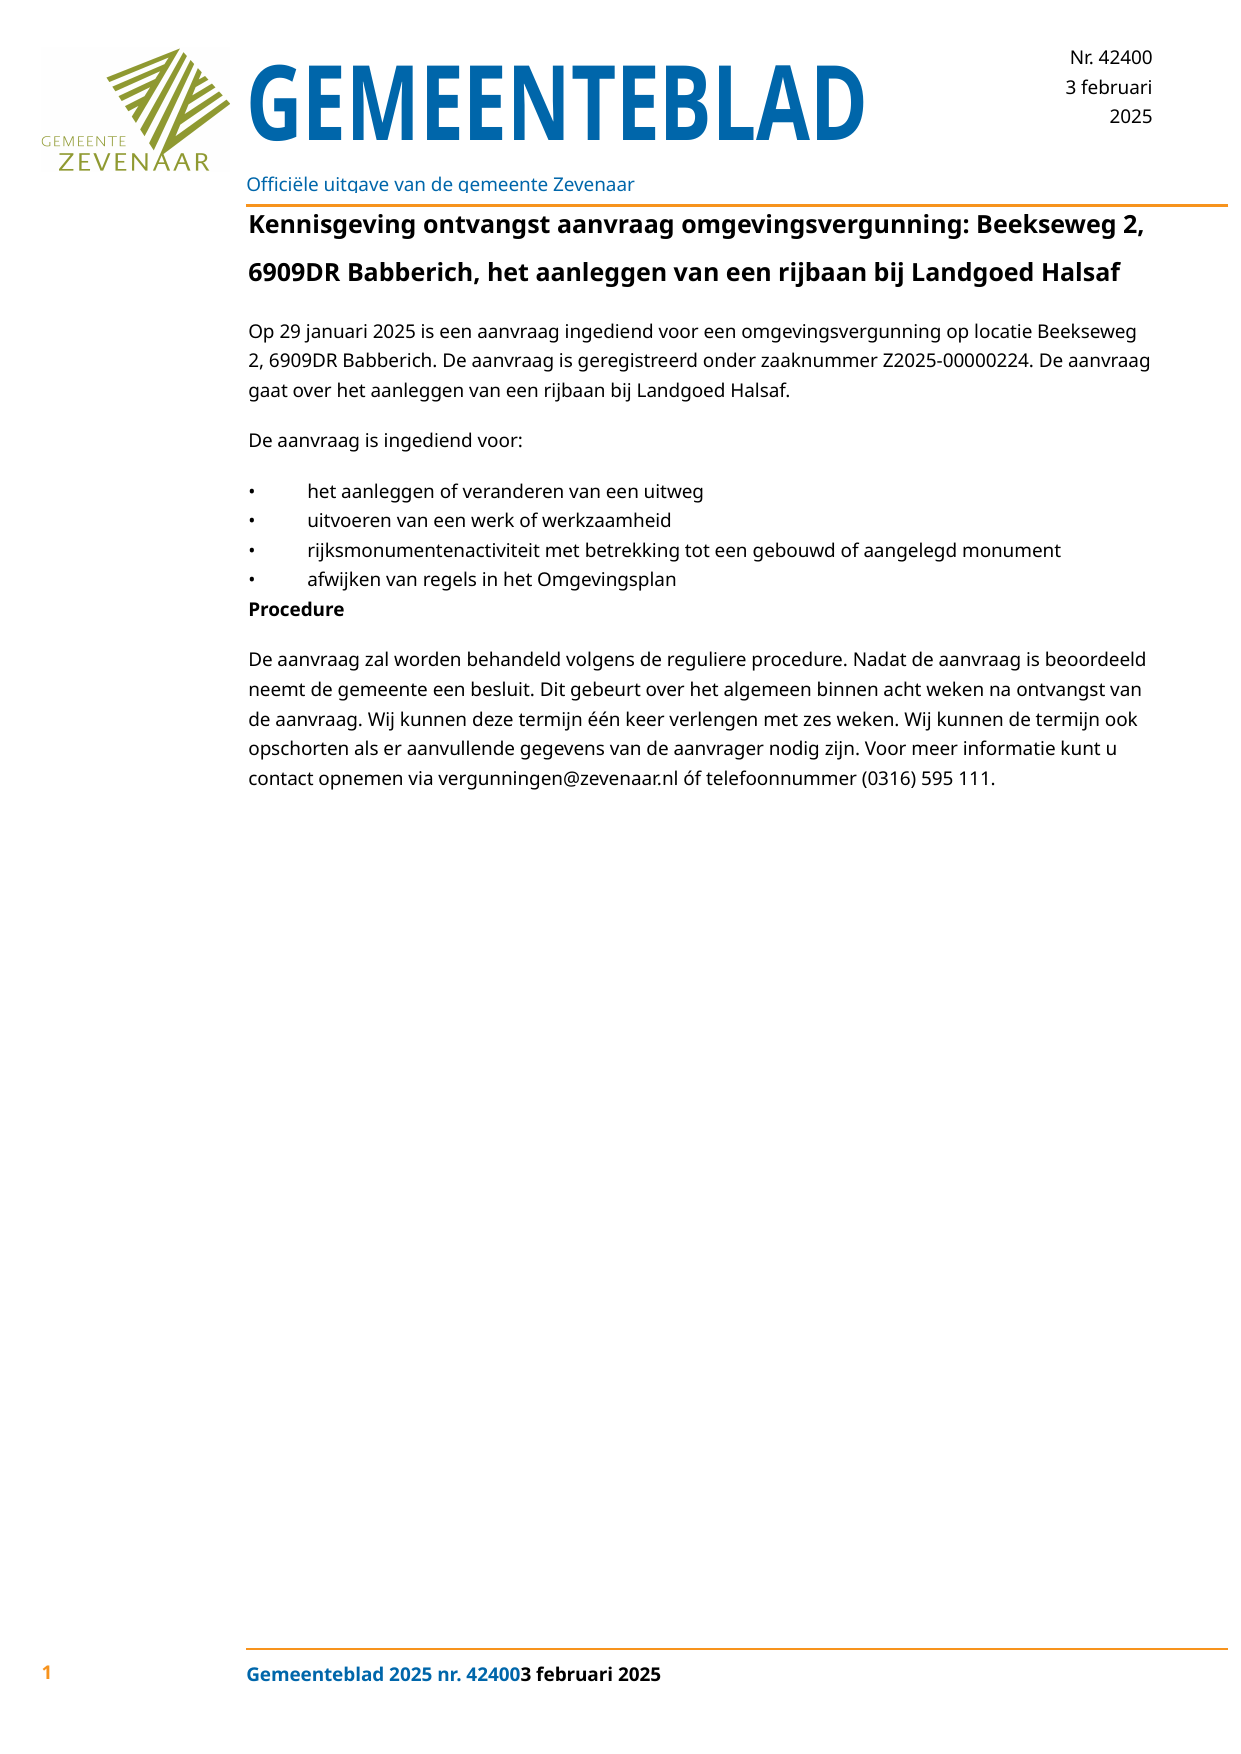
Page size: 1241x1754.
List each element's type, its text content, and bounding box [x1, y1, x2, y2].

text Procedure [248, 596, 1152, 622]
list afwijken van regels in het Omgevingsplan [248, 567, 1152, 592]
text Kennisgeving ontvangst aanvraag omgevingsvergunning: Beekseweg 2, 6909DR Babberich, het aanleggen van een rijbaan bij Landgoed Halsaf [248, 207, 1152, 288]
list rijksmonumentenactiviteit met betrekking tot een gebouwd of aangelegd monument [248, 537, 1152, 563]
text Op 29 januari 2025 is een aanvraag ingediend voor een omgevingsvergunning op locatie Beekseweg 2, 6909DR Babberich. De aanvraag is geregistreerd onder zaaknummer Z2025-00000224. De aanvraag gaat over het aanleggen van een rijbaan bij Landgoed Halsaf. [248, 318, 1152, 403]
text De aanvraag zal worden behandeld volgens de reguliere procedure. Nadat de aanvraag is beoordeeld neemt de gemeente een besluit. Dit gebeurt over het algemeen binnen acht weken na ontvangst van de aanvraag. Wij kunnen deze termijn één keer verlengen met zes weken. Wij kunnen de termijn ook opschorten als er aanvullende gegevens van de aanvrager nodig zijn. Voor meer informatie kunt u contact opnemen via vergunningen@zevenaar.nl óf telefoonnummer (0316) 595 111. [248, 647, 1152, 791]
text De aanvraag is ingediend voor: [248, 427, 1152, 453]
list uitvoeren van een werk of werkzaamheid [248, 507, 1152, 533]
picture [41, 47, 231, 172]
list het aanleggen of veranderen van een uitweg [248, 478, 1152, 504]
